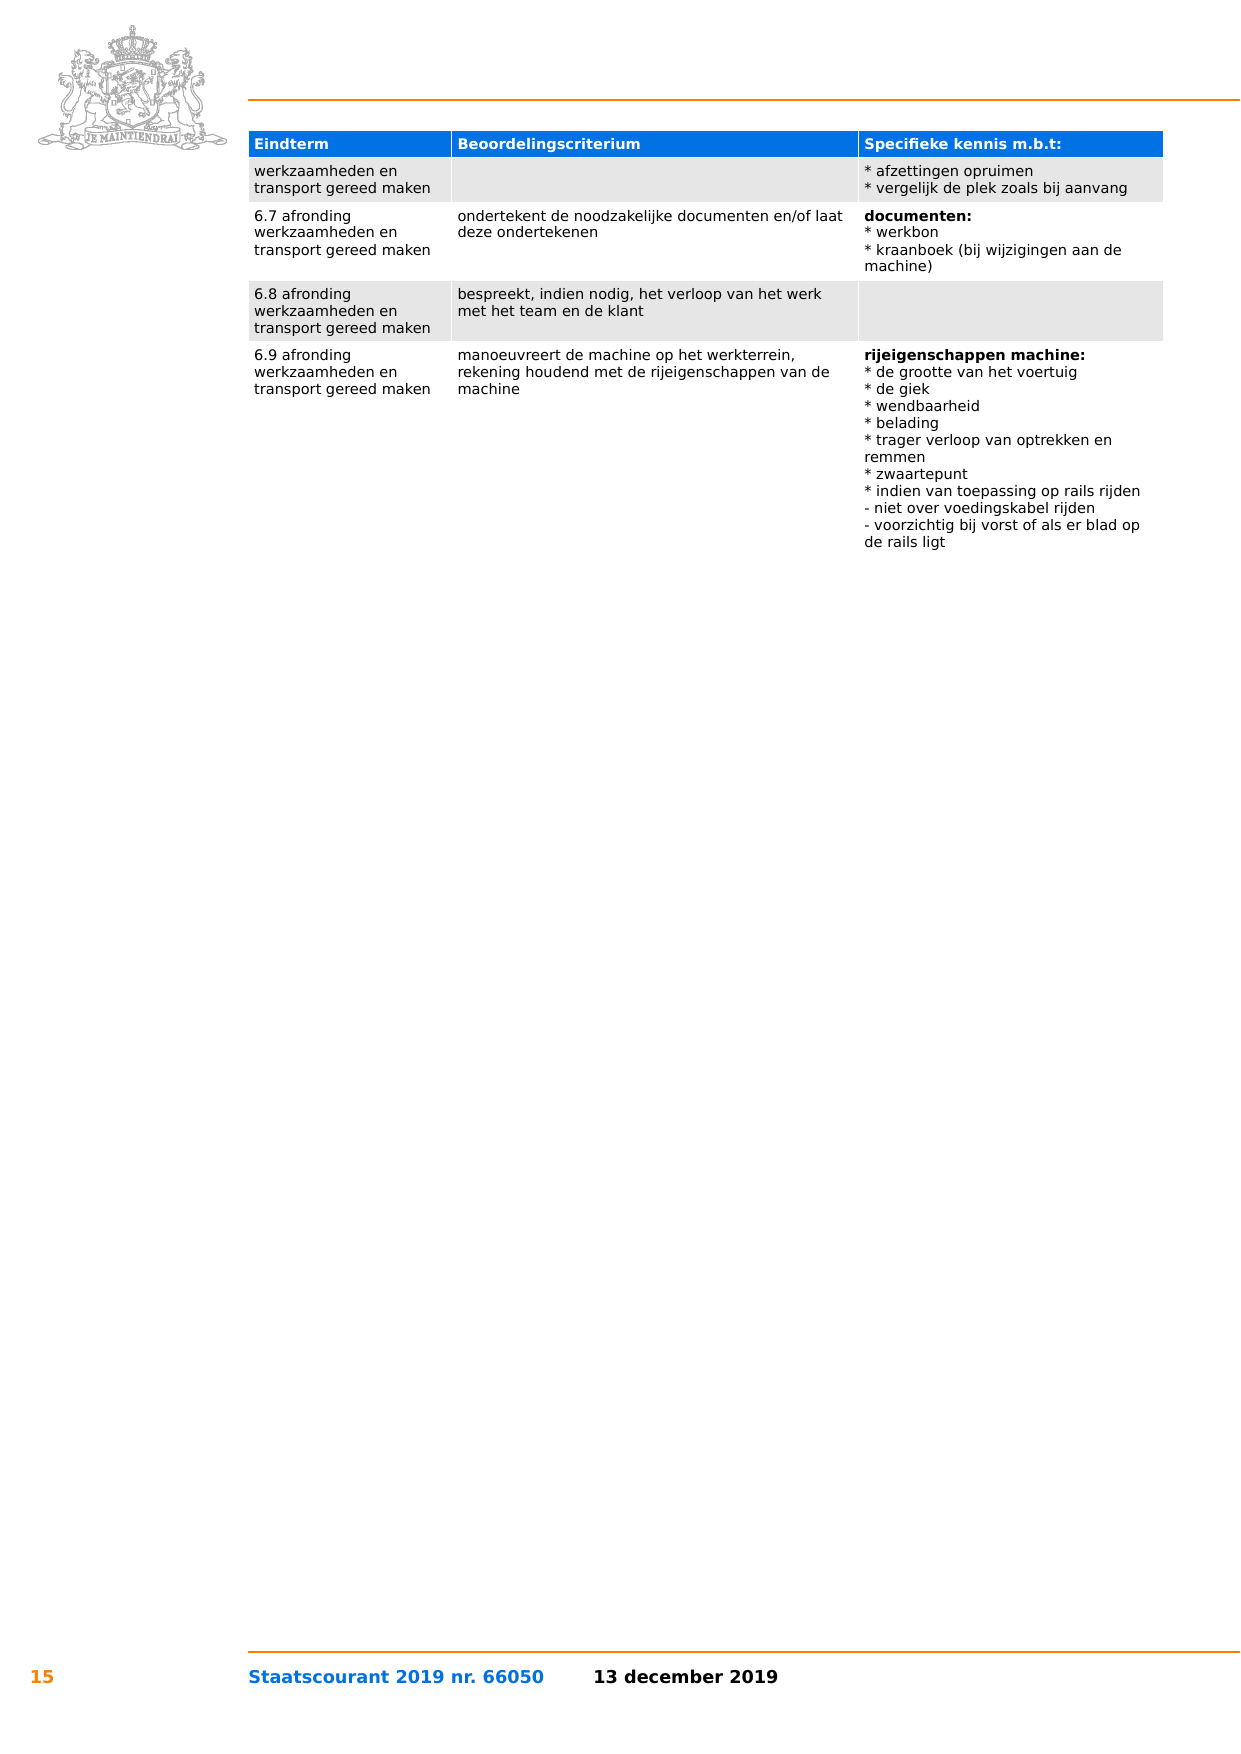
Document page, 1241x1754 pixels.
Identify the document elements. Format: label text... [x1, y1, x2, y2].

table_cell manoeuvreert de machine op het werkterrein, rekening houdend met de rijeigenschappen van de machine [452, 343, 858, 556]
picture [38, 25, 227, 150]
table_cell [452, 158, 858, 202]
table_header Eindterm [249, 131, 451, 157]
table_cell bespreekt, indien nodig, het verloop van het werk met het team en de klant [452, 281, 858, 341]
table_cell 6.9 afronding werkzaamheden en transport gereed maken [249, 343, 451, 556]
table_cell * afzettingen opruimen * vergelijk de plek zoals bij aanvang [859, 158, 1163, 202]
table_cell werkzaamheden en transport gereed maken [249, 158, 451, 202]
table_cell documenten: * werkbon * kraanboek (bij wijzigingen aan de machine) [859, 203, 1163, 280]
table_header Beoordelingscriterium [452, 131, 858, 157]
table_cell [859, 281, 1163, 341]
table_header Specifieke kennis m.b.t: [859, 131, 1163, 157]
table_cell rijeigenschappen machine: * de grootte van het voertuig * de giek * wendbaarheid * belading * trager verloop van optrekken en remmen * zwaartepunt * indien van toepassing op rails rijden - niet over voedingskabel rijden - voorzichtig bij vorst of als er blad op de rails ligt [859, 343, 1163, 556]
table_cell 6.7 afronding werkzaamheden en transport gereed maken [249, 203, 451, 280]
table_cell 6.8 afronding werkzaamheden en transport gereed maken [249, 281, 451, 341]
table_cell ondertekent de noodzakelijke documenten en/of laat deze ondertekenen [452, 203, 858, 280]
